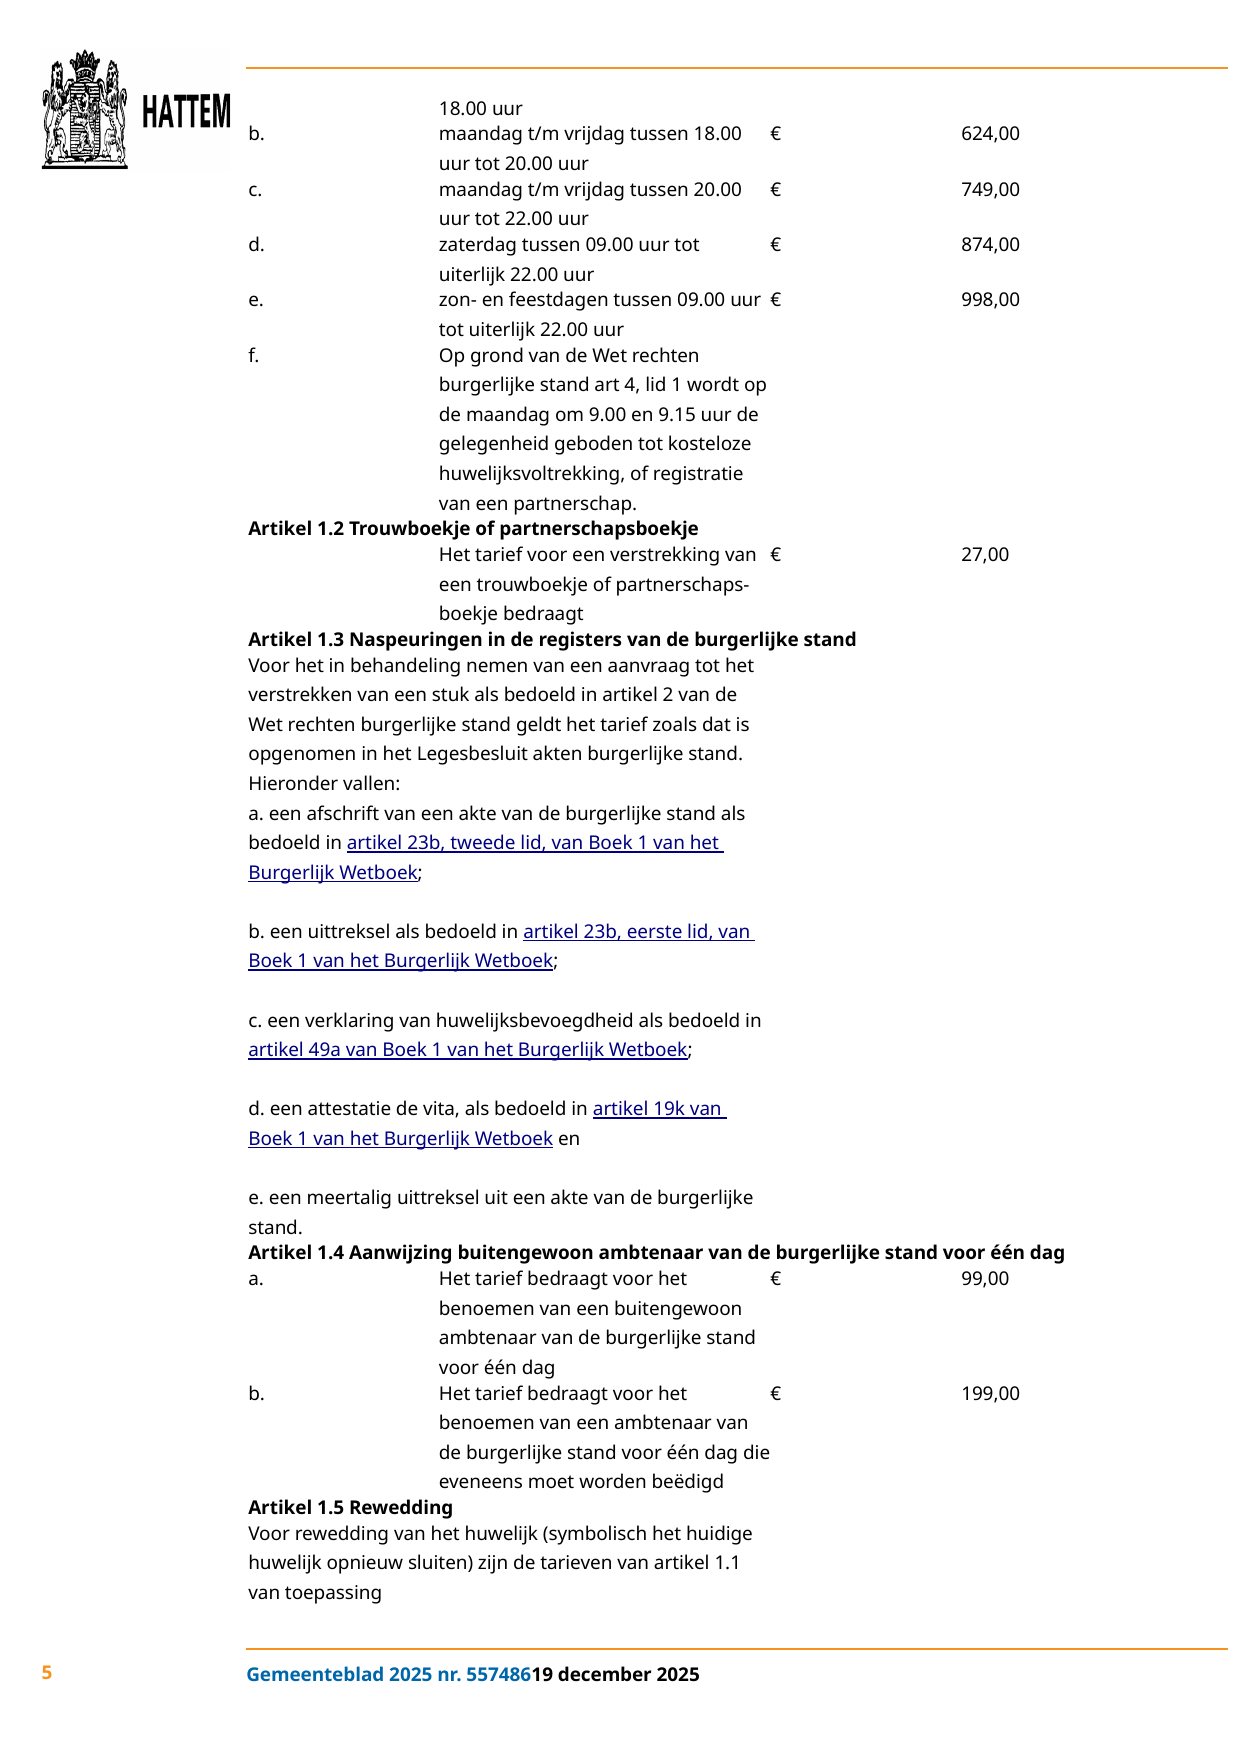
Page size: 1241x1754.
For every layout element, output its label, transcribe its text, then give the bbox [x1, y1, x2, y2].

table_cell Artikel 1.4 Aanwijzing buitengewoon ambtenaar van de burgerlijke stand voor één dag [248, 1240, 1152, 1265]
table_cell zaterdag tussen 09.00 uur tot uiterlijk 22.00 uur [439, 231, 770, 286]
table_cell maandag t/m vrijdag tussen 18.00 uur tot 20.00 uur [439, 121, 770, 176]
table_cell 998,00 [961, 286, 1152, 342]
table_cell c. [248, 176, 439, 231]
table_cell Het tarief voor een verstrekking van een trouwboekje of partnerschaps-boekje bedraagt [439, 541, 770, 626]
table_cell Voor het in behandeling nemen van een aanvraag tot het verstrekken van een stuk als bedoeld in artikel 2 van de Wet rechten burgerlijke stand geldt het tarief zoals dat is opgenomen in het Legesbesluit akten burgerlijke stand. Hieronder vallen: a. een afschrift van een akte van de burgerlijke stand als bedoeld in artikel 23b, tweede lid, van Boek 1 van het Burgerlijk Wetboek; b. een uittreksel als bedoeld in artikel 23b, eerste lid, van Boek 1 van het Burgerlijk Wetboek; c. een verklaring van huwelijksbevoegdheid als bedoeld in artikel 49a van Boek 1 van het Burgerlijk Wetboek; d. een attestatie de vita, als bedoeld in artikel 19k van Boek 1 van het Burgerlijk Wetboek en e. een meertalig uittreksel uit een akte van de burgerlijke stand. [248, 652, 770, 1239]
table_cell [248, 95, 439, 121]
table_cell d. [248, 231, 439, 286]
table_cell € [770, 121, 961, 176]
table_cell 27,00 [961, 541, 1152, 626]
table_cell [770, 1520, 961, 1605]
table_cell Op grond van de Wet rechten burgerlijke stand art 4, lid 1 wordt op de maandag om 9.00 en 9.15 uur de gelegenheid geboden tot kosteloze huwelijksvoltrekking, of registratie van een partnerschap. [439, 342, 770, 515]
table_cell € [770, 1380, 961, 1494]
table_cell Het tarief bedraagt voor het benoemen van een buitengewoon ambtenaar van de burgerlijke stand voor één dag [439, 1265, 770, 1380]
table_cell [770, 342, 961, 515]
table_cell € [770, 541, 961, 626]
table_cell [961, 342, 1152, 515]
table_cell € [770, 231, 961, 286]
table_cell 874,00 [961, 231, 1152, 286]
table_cell [770, 652, 1152, 1239]
table_cell b. [248, 1380, 439, 1494]
table_cell 749,00 [961, 176, 1152, 231]
table_cell maandag t/m vrijdag tussen 20.00 uur tot 22.00 uur [439, 176, 770, 231]
table_cell Artikel 1.2 Trouwboekje of partnerschapsboekje [248, 515, 1152, 541]
table_cell f. [248, 342, 439, 515]
table_cell € [770, 286, 961, 342]
table_cell 18.00 uur [439, 95, 770, 121]
table_cell [961, 95, 1152, 121]
table_cell [961, 1520, 1152, 1605]
table_cell Artikel 1.3 Naspeuringen in de registers van de burgerlijke stand [248, 626, 1152, 652]
table_cell zon- en feestdagen tussen 09.00 uur tot uiterlijk 22.00 uur [439, 286, 770, 342]
table_cell Het tarief bedraagt voor het benoemen van een ambtenaar van de burgerlijke stand voor één dag die eveneens moet worden beëdigd [439, 1380, 770, 1494]
table_cell [248, 541, 439, 626]
table_cell 199,00 [961, 1380, 1152, 1494]
table_cell Artikel 1.5 Rewedding [248, 1494, 1152, 1520]
table_cell a. [248, 1265, 439, 1380]
table_cell [770, 95, 961, 121]
table_cell Voor rewedding van het huwelijk (symbolisch het huidige huwelijk opnieuw sluiten) zijn de tarieven van artikel 1.1 van toepassing [248, 1520, 770, 1605]
table_cell € [770, 1265, 961, 1380]
table_cell 99,00 [961, 1265, 1152, 1380]
table_cell b. [248, 121, 439, 176]
table_cell 624,00 [961, 121, 1152, 176]
picture [41, 47, 231, 172]
table_cell € [770, 176, 961, 231]
table_cell e. [248, 286, 439, 342]
